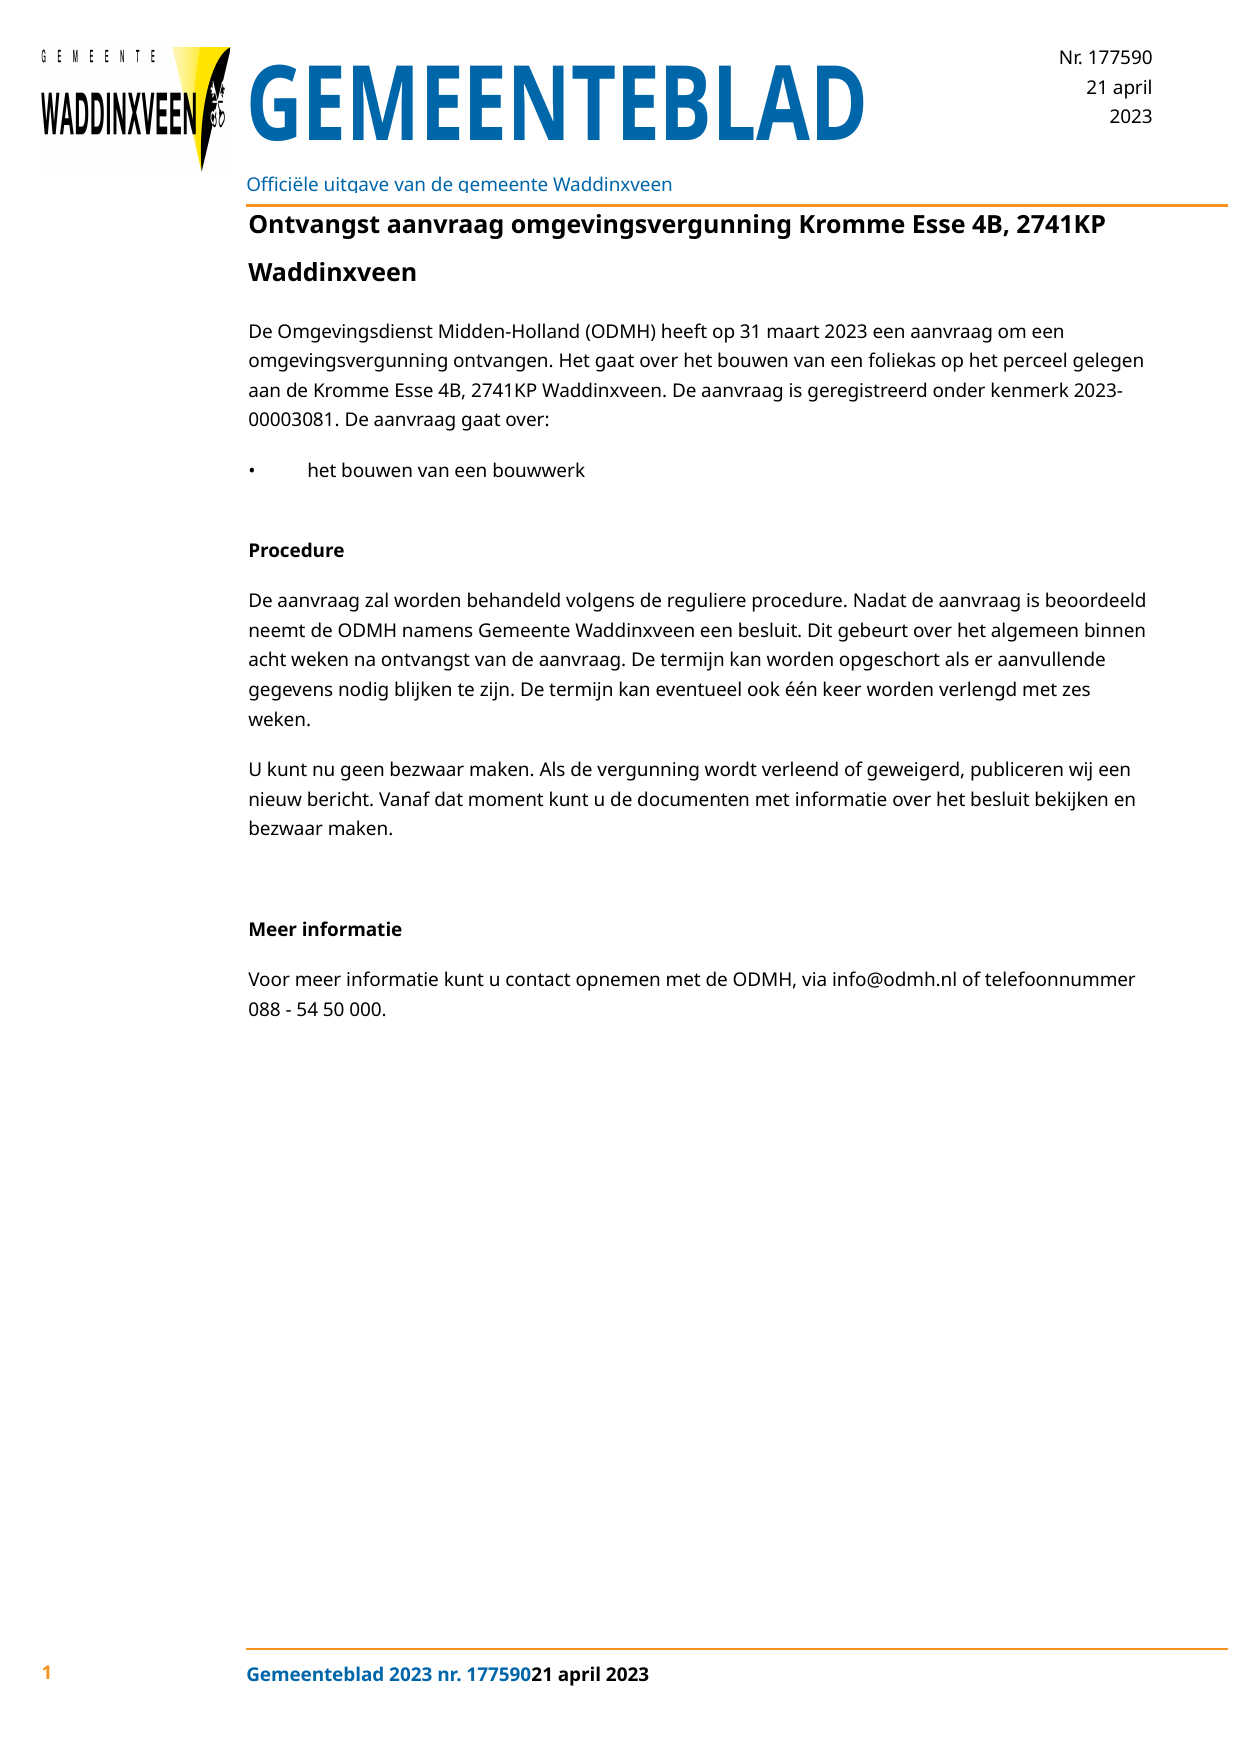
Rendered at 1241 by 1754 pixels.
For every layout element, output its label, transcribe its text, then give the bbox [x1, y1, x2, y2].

text De aanvraag zal worden behandeld volgens de reguliere procedure. Nadat de aanvraag is beoordeeld neemt de ODMH namens Gemeente Waddinxveen een besluit. Dit gebeurt over het algemeen binnen acht weken na ontvangst van de aanvraag. De termijn kan worden opgeschort als er aanvullende gegevens nodig blijken te zijn. De termijn kan eventueel ook één keer worden verlengd met zes weken. [248, 587, 1152, 732]
text De Omgevingsdienst Midden-Holland (ODMH) heeft op 31 maart 2023 een aanvraag om een omgevingsvergunning ontvangen. Het gaat over het bouwen van een foliekas op het perceel gelegen aan de Kromme Esse 4B, 2741KP Waddinxveen. De aanvraag is geregistreerd onder kenmerk 2023-00003081. De aanvraag gaat over: [248, 318, 1152, 432]
text Procedure [248, 537, 1152, 563]
text U kunt nu geen bezwaar maken. Als de vergunning wordt verleend of geweigerd, publiceren wij een nieuw bericht. Vanaf dat moment kunt u de documenten met informatie over het besluit bekijken en bezwaar maken. [248, 756, 1152, 841]
picture [41, 47, 231, 172]
text Ontvangst aanvraag omgevingsvergunning Kromme Esse 4B, 2741KP Waddinxveen [248, 207, 1152, 288]
text Meer informatie [248, 916, 1152, 942]
list het bouwen van een bouwwerk [248, 457, 1152, 483]
text Voor meer informatie kunt u contact opnemen met de ODMH, via info@odmh.nl of telefoonnummer 088 - 54 50 000. [248, 967, 1152, 1022]
